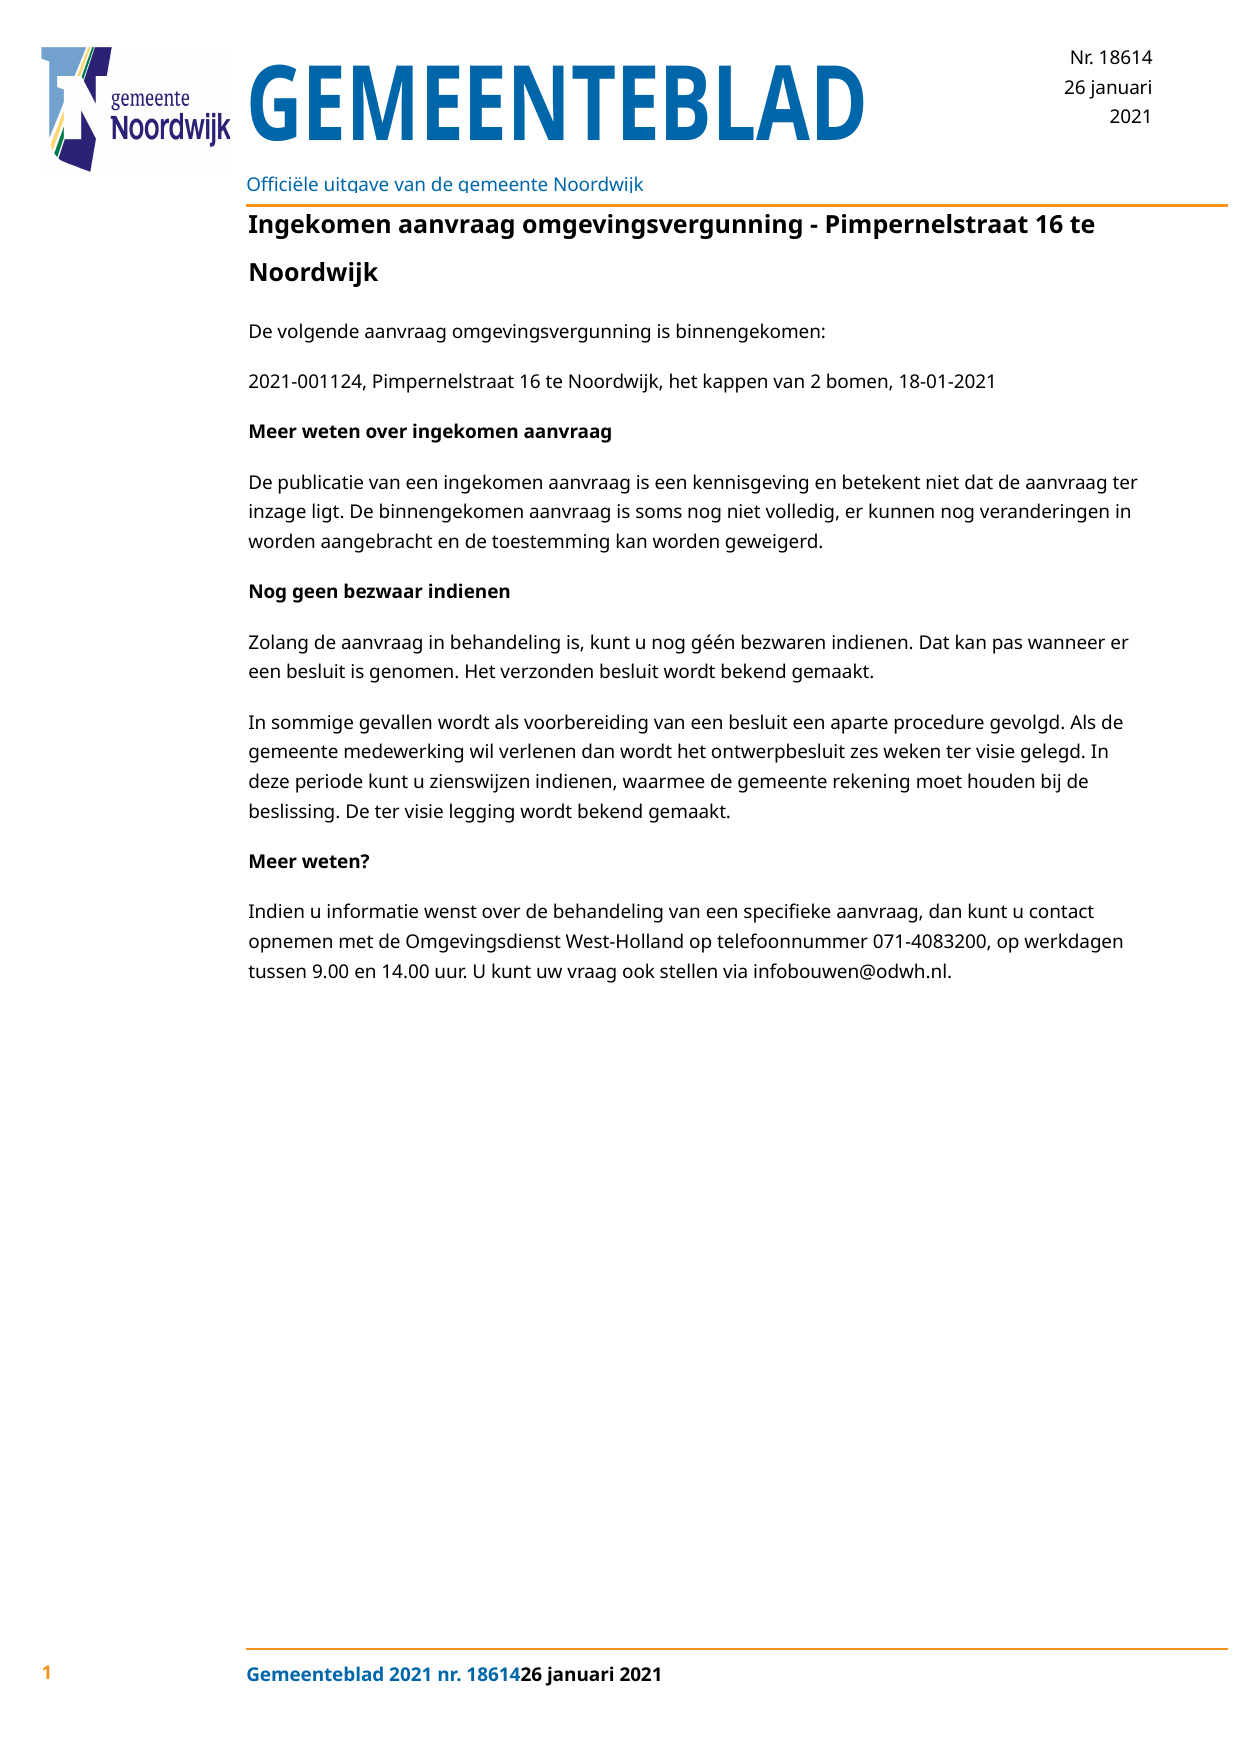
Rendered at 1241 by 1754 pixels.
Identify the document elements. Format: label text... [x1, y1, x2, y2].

text 2021-001124, Pimpernelstraat 16 te Noordwijk, het kappen van 2 bomen, 18-01-2021 [248, 368, 1152, 394]
text Ingekomen aanvraag omgevingsvergunning - Pimpernelstraat 16 te Noordwijk [248, 207, 1152, 288]
text De volgende aanvraag omgevingsvergunning is binnengekomen: [248, 318, 1152, 344]
text Meer weten over ingekomen aanvraag [248, 419, 1152, 444]
text Indien u informatie wenst over de behandeling van een specifieke aanvraag, dan kunt u contact opnemen met de Omgevingsdienst West-Holland op telefoonnummer 071-4083200, op werkdagen tussen 9.00 en 14.00 uur. U kunt uw vraag ook stellen via infobouwen@odwh.nl. [248, 899, 1152, 984]
text De publicatie van een ingekomen aanvraag is een kennisgeving en betekent niet dat de aanvraag ter inzage ligt. De binnengekomen aanvraag is soms nog niet volledig, er kunnen nog veranderingen in worden aangebracht en de toestemming kan worden geweigerd. [248, 469, 1152, 554]
text In sommige gevallen wordt als voorbereiding van een besluit een aparte procedure gevolgd. Als de gemeente medewerking wil verlenen dan wordt het ontwerpbesluit zes weken ter visie gelegd. In deze periode kunt u zienswijzen indienen, waarmee de gemeente rekening moet houden bij de beslissing. De ter visie legging wordt bekend gemaakt. [248, 709, 1152, 824]
text Zolang de aanvraag in behandeling is, kunt u nog géén bezwaren indienen. Dat kan pas wanneer er een besluit is genomen. Het verzonden besluit wordt bekend gemaakt. [248, 629, 1152, 684]
text Nog geen bezwaar indienen [248, 579, 1152, 604]
picture [41, 47, 231, 172]
text Meer weten? [248, 848, 1152, 874]
